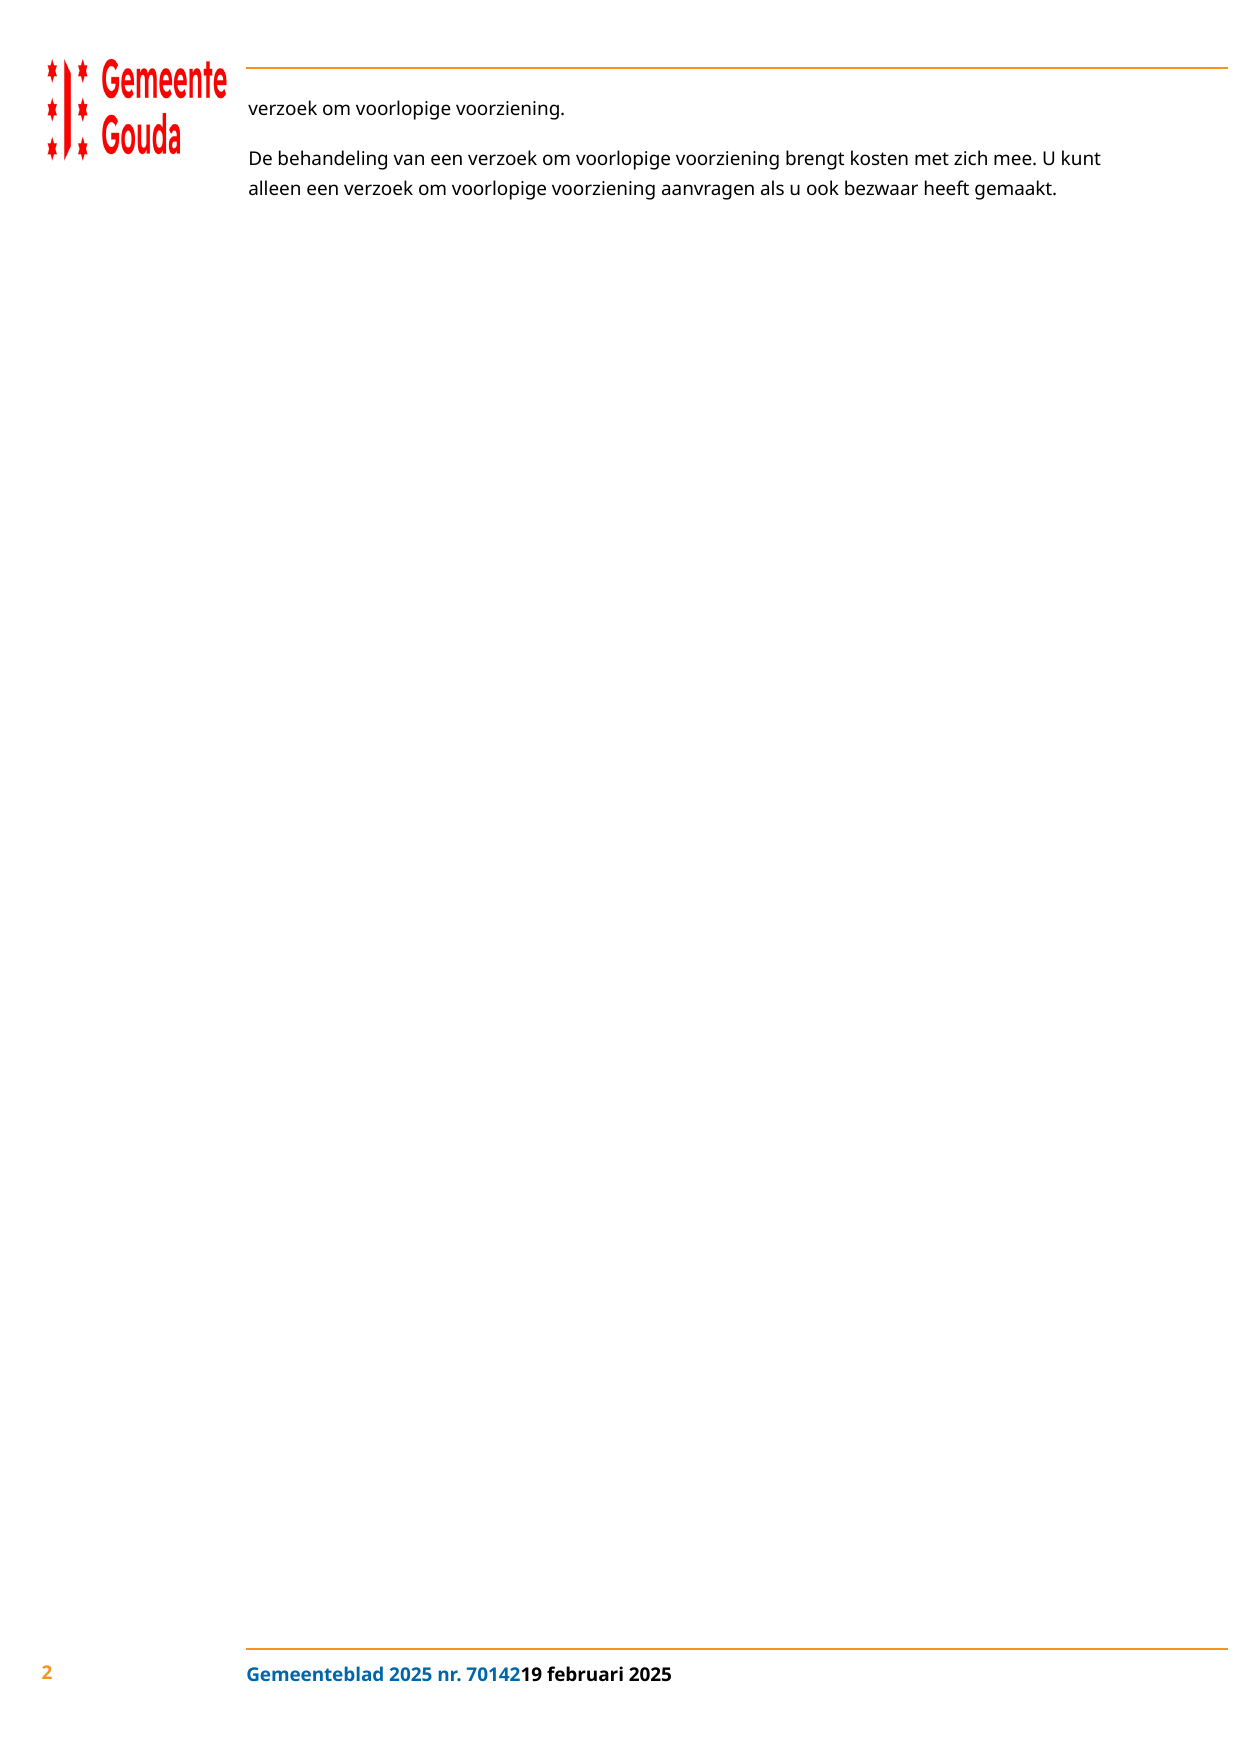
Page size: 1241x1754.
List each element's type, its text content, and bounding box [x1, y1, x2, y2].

text De behandeling van een verzoek om voorlopige voorziening brengt kosten met zich mee. U kunt alleen een verzoek om voorlopige voorziening aanvragen als u ook bezwaar heeft gemaakt. [248, 145, 1152, 201]
picture [41, 47, 231, 172]
text verzoek om voorlopige voorziening. [248, 95, 1152, 121]
